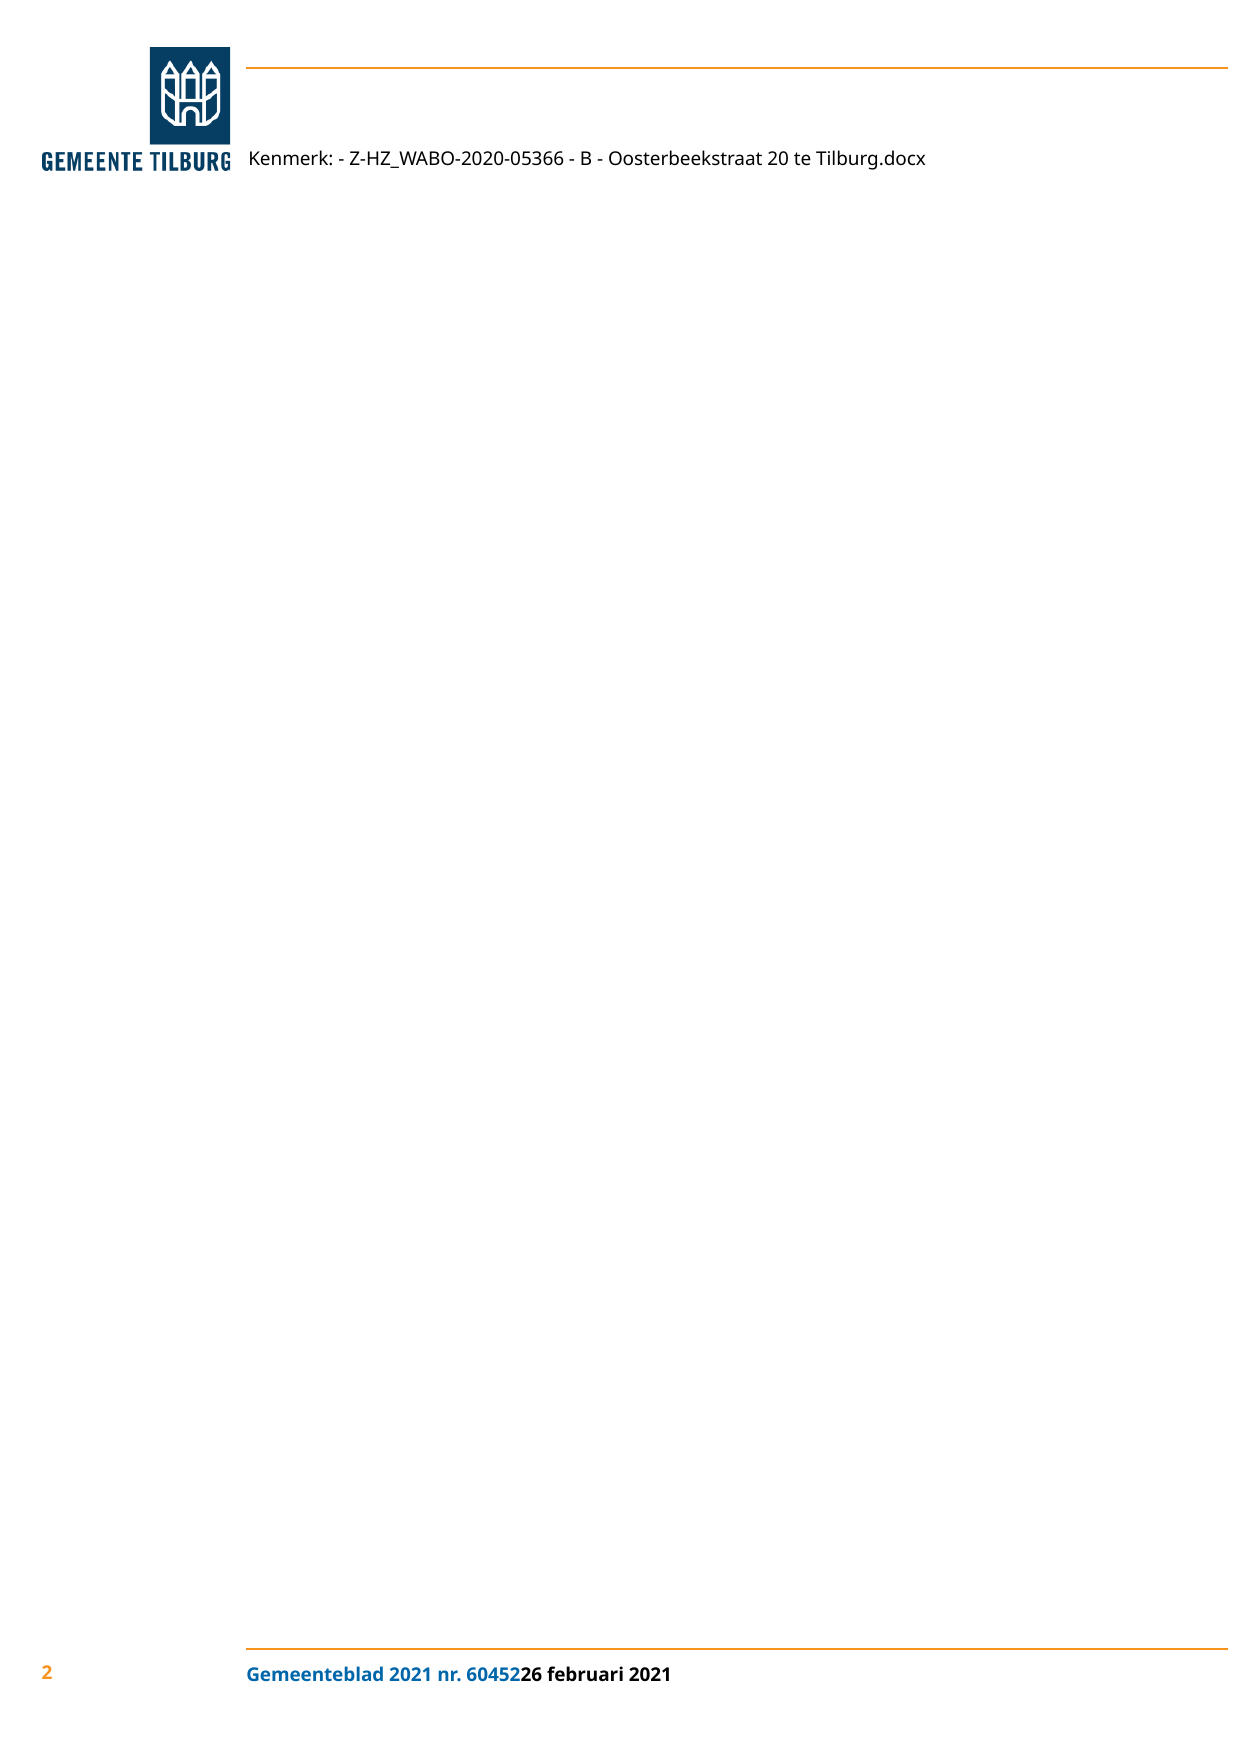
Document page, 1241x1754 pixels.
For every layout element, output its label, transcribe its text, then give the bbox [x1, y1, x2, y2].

picture [41, 47, 231, 172]
text Kenmerk: - Z-HZ_WABO-2020-05366 - B - Oosterbeekstraat 20 te Tilburg.docx [248, 145, 1152, 171]
